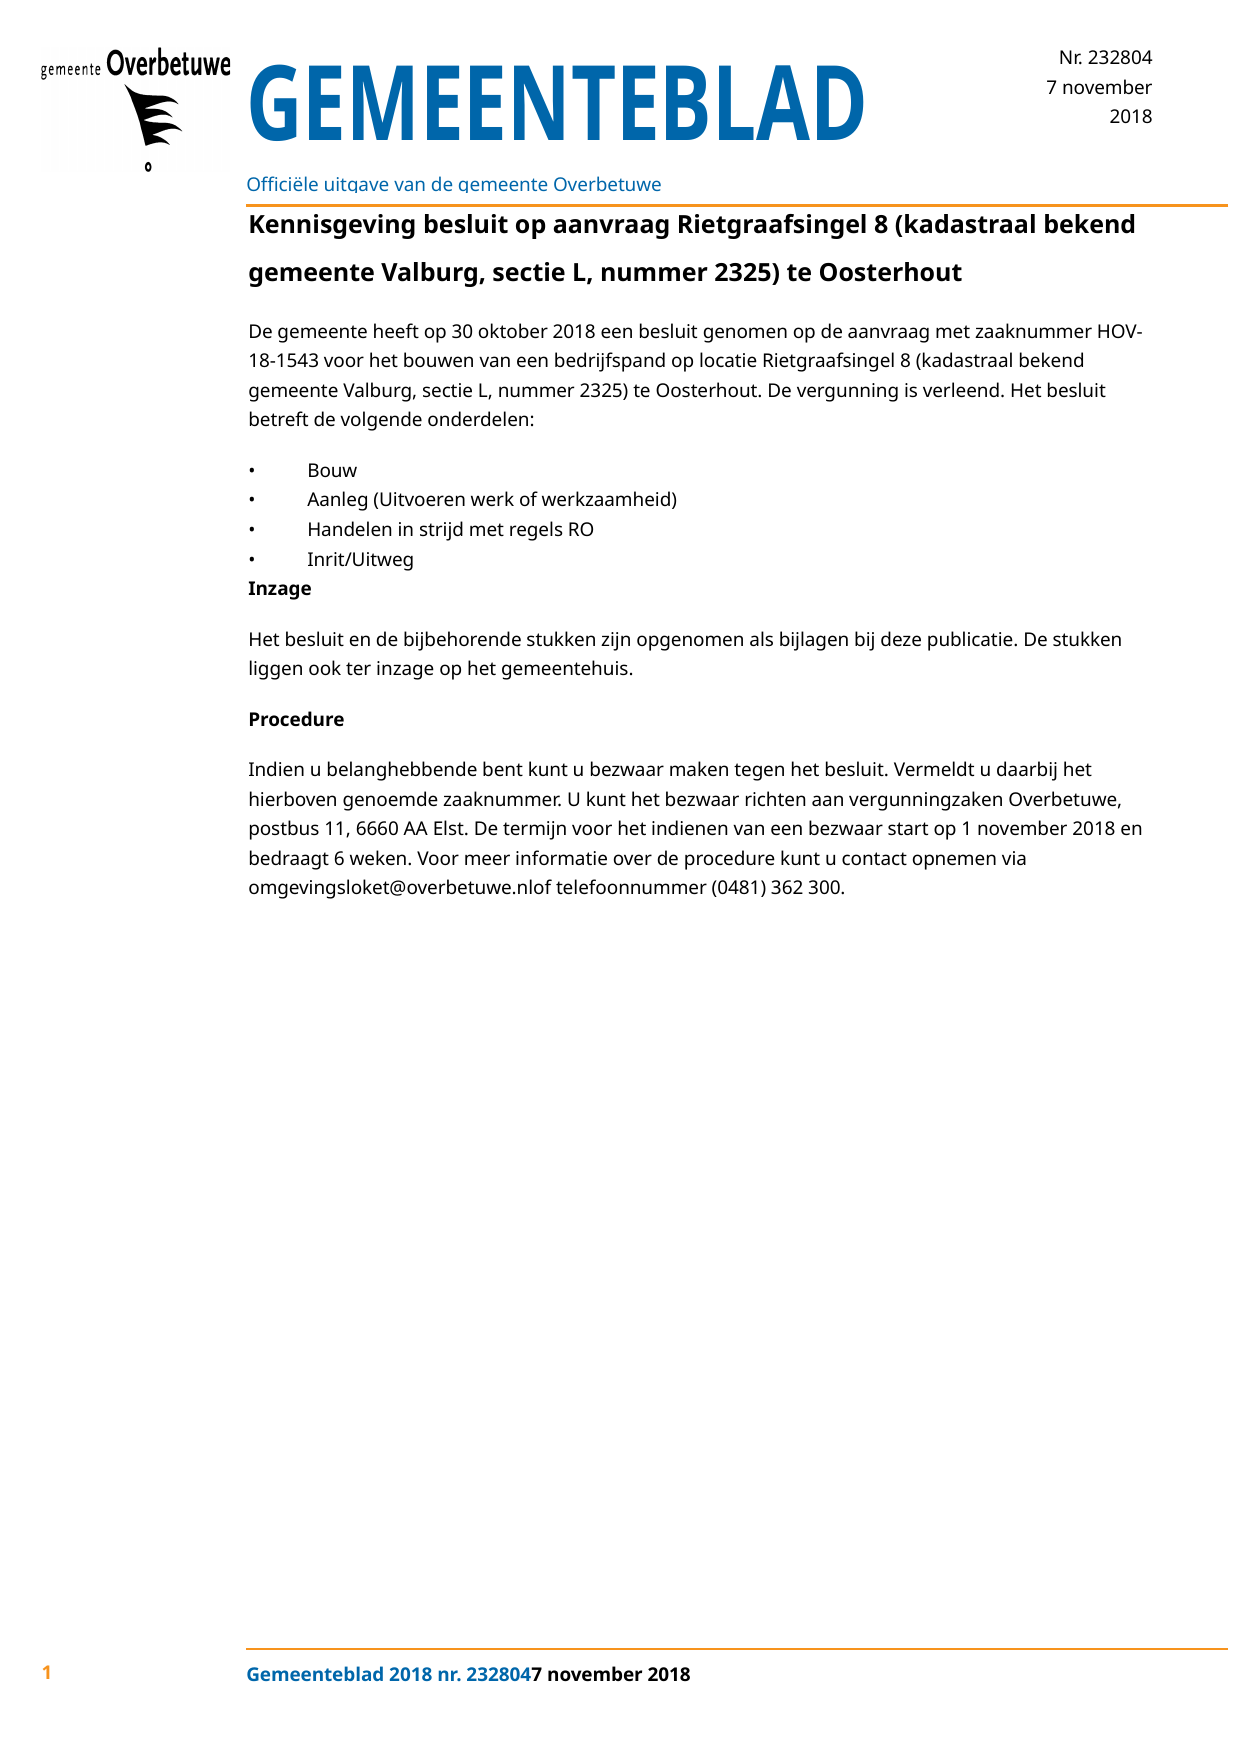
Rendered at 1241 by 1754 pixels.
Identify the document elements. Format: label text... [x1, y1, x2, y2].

list Handelen in strijd met regels RO [248, 516, 1152, 542]
text Kennisgeving besluit op aanvraag Rietgraafsingel 8 (kadastraal bekend gemeente Valburg, sectie L, nummer 2325) te Oosterhout [248, 207, 1152, 288]
list Aanleg (Uitvoeren werk of werkzaamheid) [248, 487, 1152, 512]
picture [41, 47, 231, 172]
text Het besluit en de bijbehorende stukken zijn opgenomen als bijlagen bij deze publicatie. De stukken liggen ook ter inzage op het gemeentehuis. [248, 626, 1152, 681]
text Procedure [248, 706, 1152, 732]
text De gemeente heeft op 30 oktober 2018 een besluit genomen op de aanvraag met zaaknummer HOV-18-1543 voor het bouwen van een bedrijfspand op locatie Rietgraafsingel 8 (kadastraal bekend gemeente Valburg, sectie L, nummer 2325) te Oosterhout. De vergunning is verleend. Het besluit betreft de volgende onderdelen: [248, 318, 1152, 432]
list Bouw [248, 457, 1152, 483]
text Inzage [248, 575, 1152, 601]
text Indien u belanghebbende bent kunt u bezwaar maken tegen het besluit. Vermeldt u daarbij het hierboven genoemde zaaknummer. U kunt het bezwaar richten aan vergunningzaken Overbetuwe, postbus 11, 6660 AA Elst. De termijn voor het indienen van een bezwaar start op 1 november 2018 en bedraagt 6 weken. Voor meer informatie over de procedure kunt u contact opnemen via omgevingsloket@overbetuwe.nlof telefoonnummer (0481) 362 300. [248, 756, 1152, 900]
list Inrit/Uitweg [248, 546, 1152, 572]
